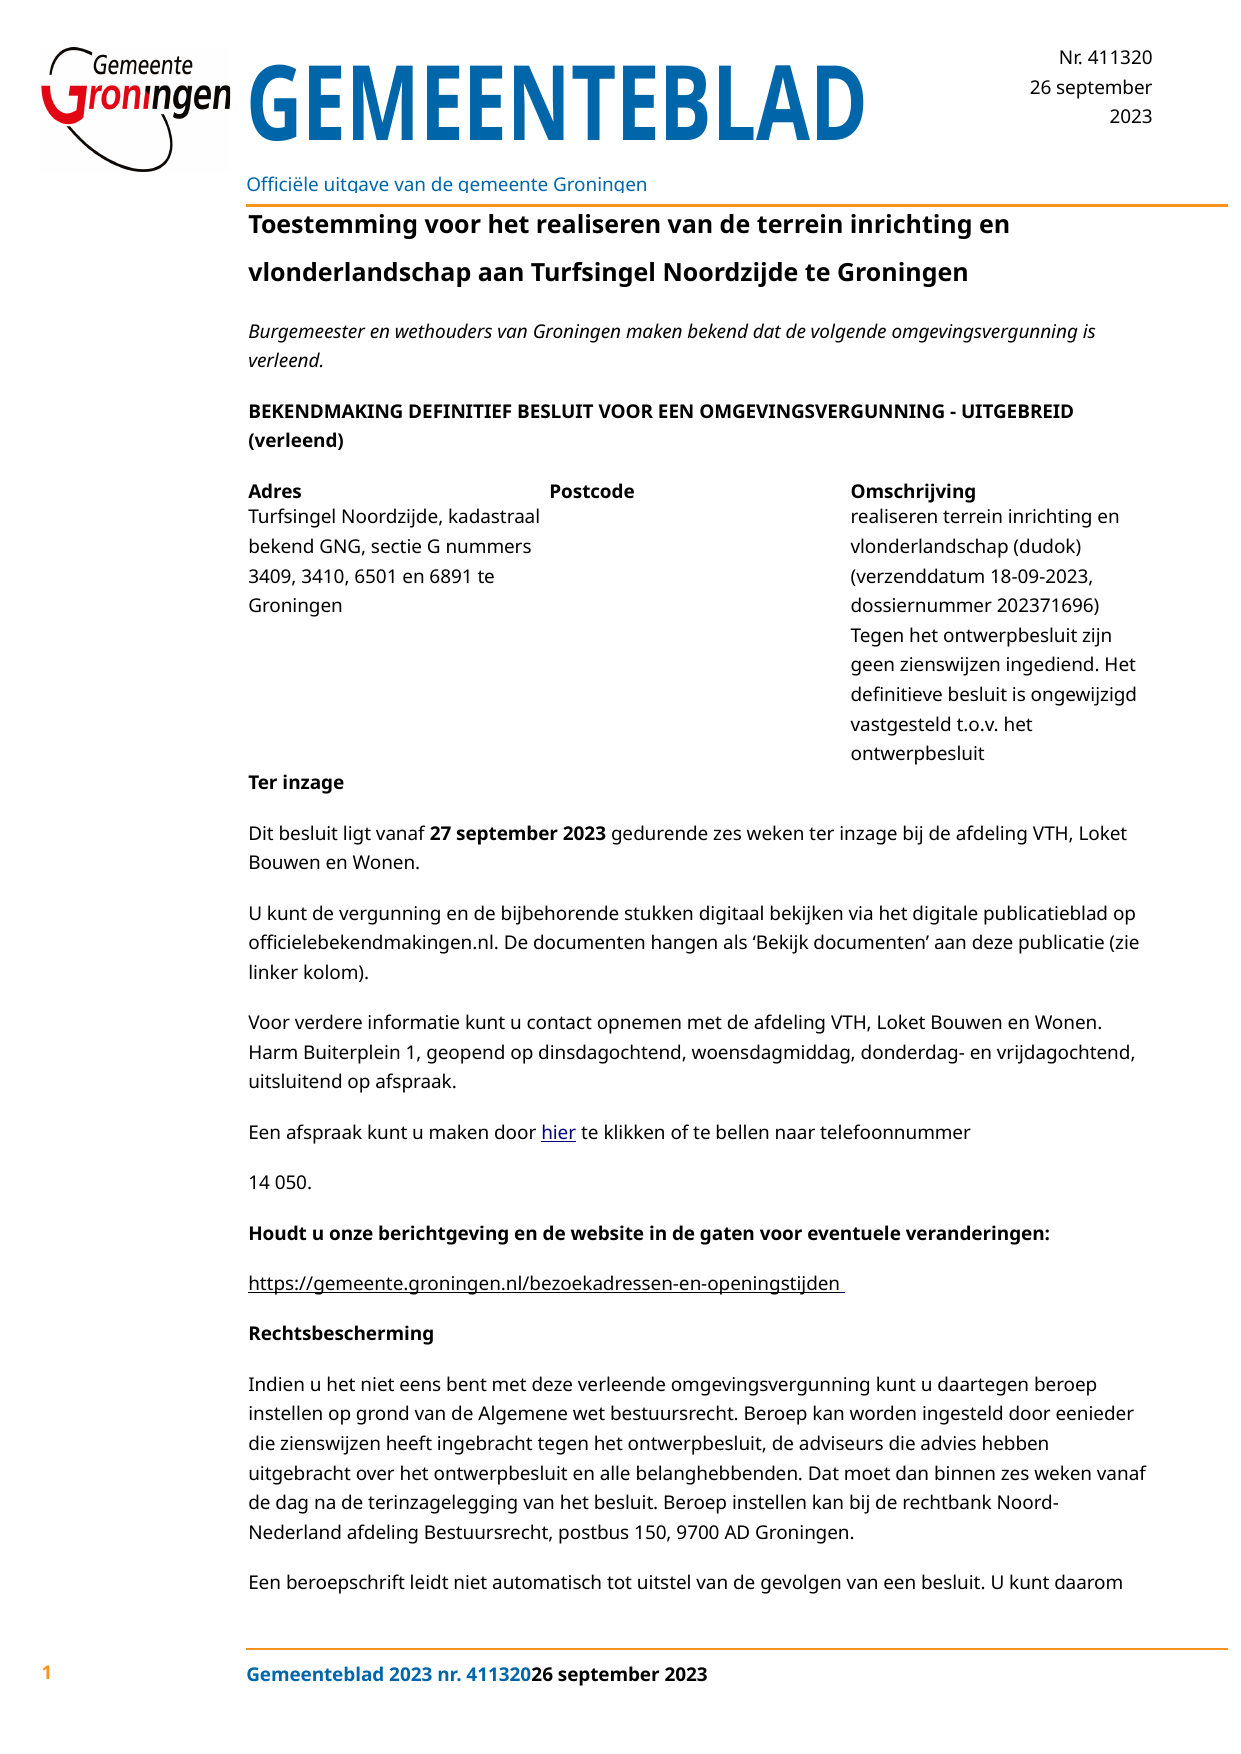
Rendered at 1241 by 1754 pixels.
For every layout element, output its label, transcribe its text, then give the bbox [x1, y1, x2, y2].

text Dit besluit ligt vanaf 27 september 2023 gedurende zes weken ter inzage bij de afdeling VTH, Loket Bouwen en Wonen. [248, 820, 1152, 875]
text BEKENDMAKING DEFINITIEF BESLUIT VOOR EEN OMGEVINGSVERGUNNING - UITGEBREID (verleend) [248, 398, 1152, 453]
table_cell Turfsingel Noordzijde, kadastraal bekend GNG, sectie G nummers 3409, 3410, 6501 en 6891 te Groningen [248, 504, 549, 766]
table_cell realiseren terrein inrichting en vlonderlandschap (dudok) (verzenddatum 18-09-2023, dossiernummer 202371696) Tegen het ontwerpbesluit zijn geen zienswijzen ingediend. Het definitieve besluit is ongewijzigd vastgesteld t.o.v. het ontwerpbesluit [850, 504, 1152, 766]
picture [41, 47, 231, 172]
text Voor verdere informatie kunt u contact opnemen met de afdeling VTH, Loket Bouwen en Wonen. Harm Buiterplein 1, geopend op dinsdagochtend, woensdagmiddag, donderdag- en vrijdagochtend, uitsluitend op afspraak. [248, 1009, 1152, 1094]
text Rechtsbescherming [248, 1321, 1152, 1346]
text Houdt u onze berichtgeving en de website in de gaten voor eventuele veranderingen: [248, 1220, 1152, 1246]
text Indien u het niet eens bent met deze verleende omgevingsvergunning kunt u daartegen beroep instellen op grond van de Algemene wet bestuursrecht. Beroep kan worden ingesteld door eenieder die zienswijzen heeft ingebracht tegen het ontwerpbesluit, de adviseurs die advies hebben uitgebracht over het ontwerpbesluit en alle belanghebbenden. Dat moet dan binnen zes weken vanaf de dag na de terinzagelegging van het besluit. Beroep instellen kan bij de rechtbank Noord-Nederland afdeling Bestuursrecht, postbus 150, 9700 AD Groningen. [248, 1371, 1152, 1545]
text U kunt de vergunning en de bijbehorende stukken digitaal bekijken via het digitale publicatieblad op officielebekendmakingen.nl. De documenten hangen als ‘Bekijk documenten’ aan deze publicatie (zie linker kolom). [248, 900, 1152, 985]
text Burgemeester en wethouders van Groningen maken bekend dat de volgende omgevingsvergunning is verleend. [248, 318, 1152, 373]
table_header Postcode [549, 478, 850, 504]
table_header Omschrijving [850, 478, 1152, 504]
text Een beroepschrift leidt niet automatisch tot uitstel van de gevolgen van een besluit. U kunt daarom [248, 1569, 1152, 1595]
text Ter inzage [248, 769, 1152, 795]
text https://gemeente.groningen.nl/bezoekadressen-en-openingstijden [248, 1270, 1152, 1296]
text 14 050. [248, 1169, 1152, 1195]
table_header Adres [248, 478, 549, 504]
table_cell [549, 504, 850, 766]
text Toestemming voor het realiseren van de terrein inrichting en vlonderlandschap aan Turfsingel Noordzijde te Groningen [248, 207, 1152, 288]
text Een afspraak kunt u maken door hier te klikken of te bellen naar telefoonnummer [248, 1119, 1152, 1145]
